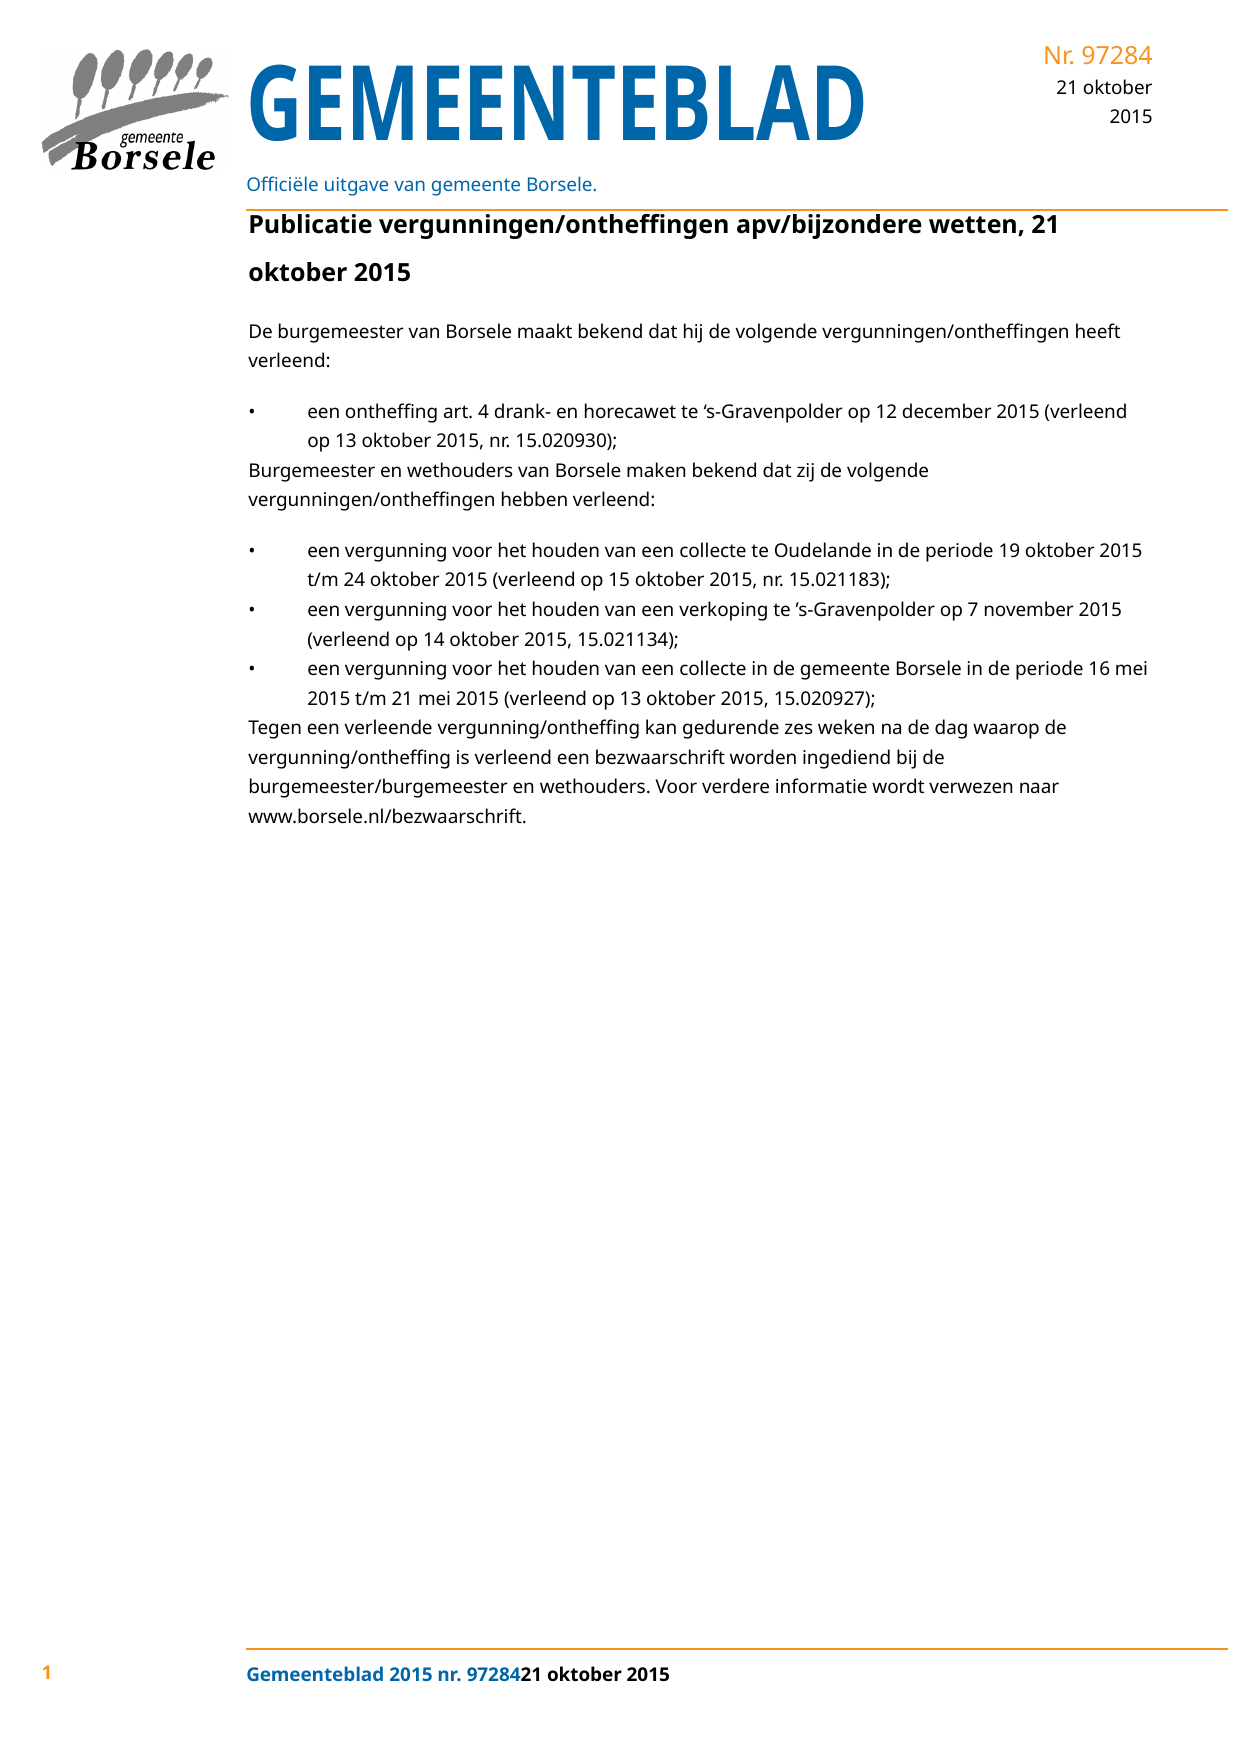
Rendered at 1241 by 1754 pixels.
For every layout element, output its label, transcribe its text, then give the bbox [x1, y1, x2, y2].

list een vergunning voor het houden van een verkoping te ’s-Gravenpolder op 7 november 2015 (verleend op 14 oktober 2015, 15.021134); [248, 596, 1152, 652]
list een vergunning voor het houden van een collecte te Oudelande in de periode 19 oktober 2015 t/m 24 oktober 2015 (verleend op 15 oktober 2015, nr. 15.021183); [248, 537, 1152, 592]
picture [41, 47, 231, 172]
text Burgemeester en wethouders van Borsele maken bekend dat zij de volgende vergunningen/ontheffingen hebben verleend: [248, 457, 1152, 512]
text Publicatie vergunningen/ontheffingen apv/bijzondere wetten, 21 oktober 2015 [248, 211, 1152, 288]
text De burgemeester van Borsele maakt bekend dat hij de volgende vergunningen/ontheffingen heeft verleend: [248, 318, 1152, 373]
list een ontheffing art. 4 drank- en horecawet te ‘s-Gravenpolder op 12 december 2015 (verleend op 13 oktober 2015, nr. 15.020930); [248, 398, 1152, 453]
text Tegen een verleende vergunning/ontheffing kan gedurende zes weken na de dag waarop de vergunning/ontheffing is verleend een bezwaarschrift worden ingediend bij de burgemeester/burgemeester en wethouders. Voor verdere informatie wordt verwezen naar www.borsele.nl/bezwaarschrift. [248, 714, 1152, 829]
list een vergunning voor het houden van een collecte in de gemeente Borsele in de periode 16 mei 2015 t/m 21 mei 2015 (verleend op 13 oktober 2015, 15.020927); [248, 655, 1152, 711]
